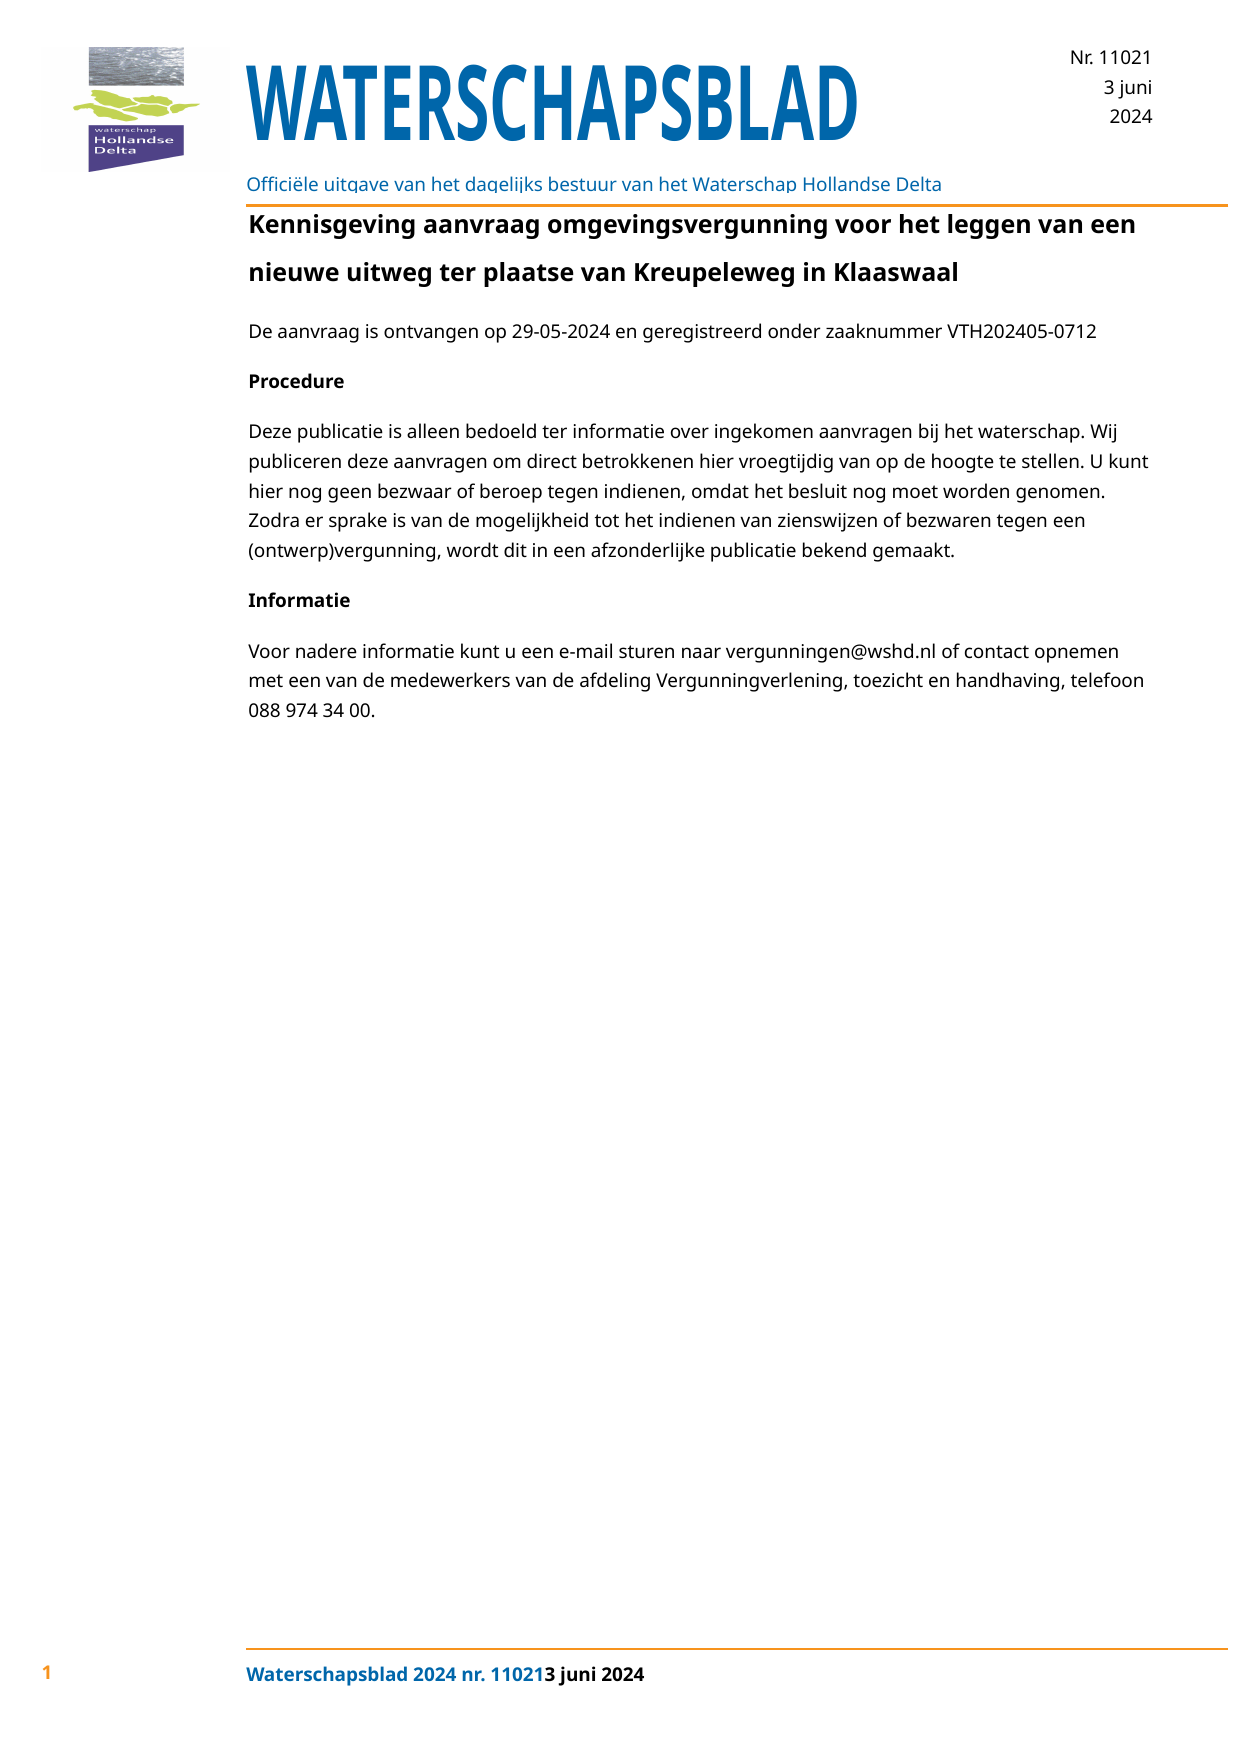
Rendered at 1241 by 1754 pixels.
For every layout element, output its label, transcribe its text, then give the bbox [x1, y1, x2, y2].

text Procedure [248, 368, 1152, 394]
picture [41, 47, 231, 172]
text Voor nadere informatie kunt u een e-mail sturen naar vergunningen@wshd.nl of contact opnemen met een van de medewerkers van de afdeling Vergunningverlening, toezicht en handhaving, telefoon 088 974 34 00. [248, 638, 1152, 723]
text Informatie [248, 587, 1152, 613]
text De aanvraag is ontvangen op 29-05-2024 en geregistreerd onder zaaknummer VTH202405-0712 [248, 318, 1152, 344]
text Kennisgeving aanvraag omgevingsvergunning voor het leggen van een nieuwe uitweg ter plaatse van Kreupeleweg in Klaaswaal [248, 207, 1152, 288]
text Deze publicatie is alleen bedoeld ter informatie over ingekomen aanvragen bij het waterschap. Wij publiceren deze aanvragen om direct betrokkenen hier vroegtijdig van op de hoogte te stellen. U kunt hier nog geen bezwaar of beroep tegen indienen, omdat het besluit nog moet worden genomen. Zodra er sprake is van de mogelijkheid tot het indienen van zienswijzen of bezwaren tegen een (ontwerp)vergunning, wordt dit in een afzonderlijke publicatie bekend gemaakt. [248, 419, 1152, 563]
